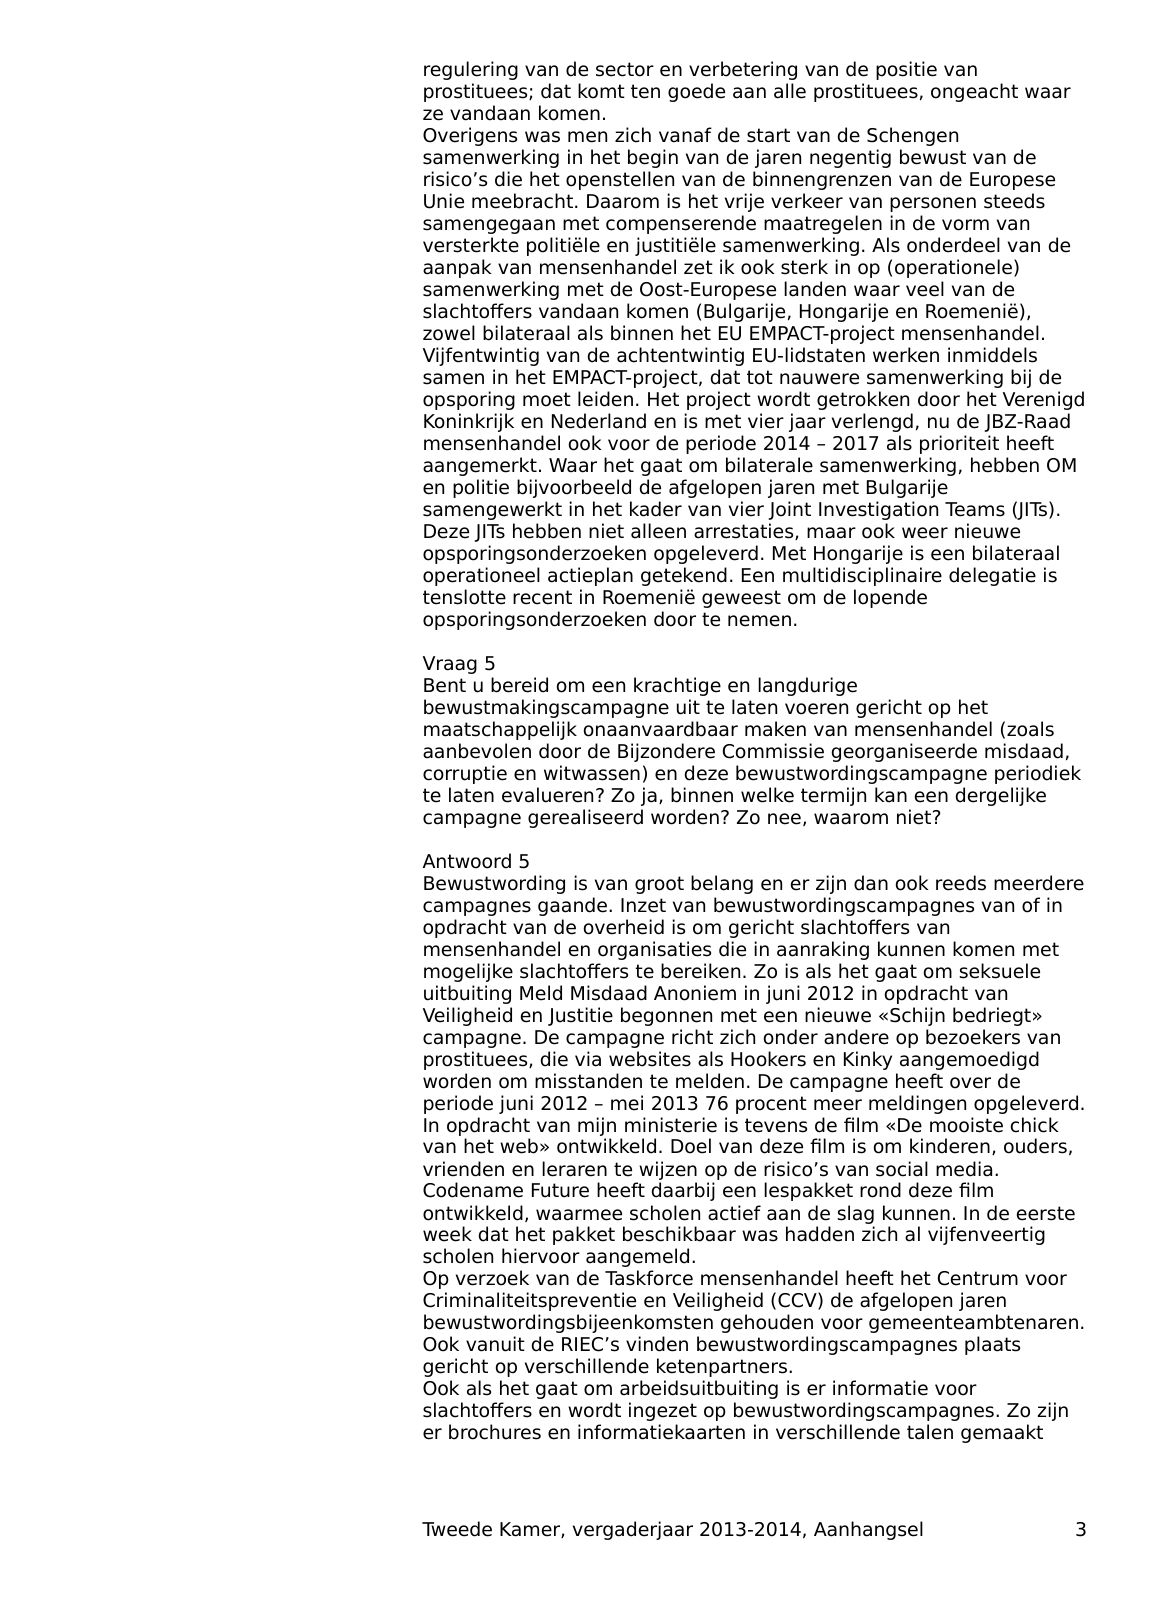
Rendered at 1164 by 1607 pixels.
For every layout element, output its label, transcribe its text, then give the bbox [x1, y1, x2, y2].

text Bent u bereid om een krachtige en langdurige bewustmakingscampagne uit te laten voeren gericht op het maatschappelijk onaanvaardbaar maken van mensenhandel (zoals aanbevolen door de Bijzondere Commissie georganiseerde misdaad, corruptie en witwassen) en deze bewustwordingscampagne periodiek te laten evalueren? Zo ja, binnen welke termijn kan een dergelijke campagne gerealiseerd worden? Zo nee, waarom niet? [422, 675, 1087, 828]
text Bewustwording is van groot belang en er zijn dan ook reeds meerdere campagnes gaande. Inzet van bewustwordingscampagnes van of in opdracht van de overheid is om gericht slachtoffers van mensenhandel en organisaties die in aanraking kunnen komen met mogelijke slachtoffers te bereiken. Zo is als het gaat om seksuele uitbuiting Meld Misdaad Anoniem in juni 2012 in opdracht van Veiligheid en Justitie begonnen met een nieuwe «Schijn bedriegt» campagne. De campagne richt zich onder andere op bezoekers van prostituees, die via websites als Hookers en Kinky aangemoedigd worden om misstanden te melden. De campagne heeft over de periode juni 2012 – mei 2013 76 procent meer meldingen opgeleverd. [422, 873, 1087, 1114]
text Ook als het gaat om arbeidsuitbuiting is er informatie voor slachtoffers en wordt ingezet op bewustwordingscampagnes. Zo zijn er brochures en informatiekaarten in verschillende talen gemaakt [422, 1378, 1087, 1444]
text Vraag 5 [422, 653, 1087, 675]
text In opdracht van mijn ministerie is tevens de film «De mooiste chick van het web» ontwikkeld. Doel van deze film is om kinderen, ouders, vrienden en leraren te wijzen op de risico’s van social media. Codename Future heeft daarbij een lespakket rond deze film ontwikkeld, waarmee scholen actief aan de slag kunnen. In de eerste week dat het pakket beschikbaar was hadden zich al vijfenveertig scholen hiervoor aangemeld. [422, 1114, 1087, 1268]
text Op verzoek van de Taskforce mensenhandel heeft het Centrum voor Criminaliteitspreventie en Veiligheid (CCV) de afgelopen jaren bewustwordingsbijeenkomsten gehouden voor gemeenteambtenaren. Ook vanuit de RIEC’s vinden bewustwordingscampagnes plaats gericht op verschillende ketenpartners. [422, 1268, 1087, 1378]
text Antwoord 5 [422, 851, 1087, 873]
text regulering van de sector en verbetering van de positie van prostituees; dat komt ten goede aan alle prostituees, ongeacht waar ze vandaan komen. [422, 59, 1087, 125]
text Overigens was men zich vanaf de start van de Schengen samenwerking in het begin van de jaren negentig bewust van de risico’s die het openstellen van de binnengrenzen van de Europese Unie meebracht. Daarom is het vrije verkeer van personen steeds samengegaan met compenserende maatregelen in de vorm van versterkte politiële en justitiële samenwerking. Als onderdeel van de aanpak van mensenhandel zet ik ook sterk in op (operationele) samenwerking met de Oost-Europese landen waar veel van de slachtoffers vandaan komen (Bulgarije, Hongarije en Roemenië), zowel bilateraal als binnen het EU EMPACT-project mensenhandel. Vijfentwintig van de achtentwintig EU-lidstaten werken inmiddels samen in het EMPACT-project, dat tot nauwere samenwerking bij de opsporing moet leiden. Het project wordt getrokken door het Verenigd Koninkrijk en Nederland en is met vier jaar verlengd, nu de JBZ-Raad mensenhandel ook voor de periode 2014 – 2017 als prioriteit heeft aangemerkt. Waar het gaat om bilaterale samenwerking, hebben OM en politie bijvoorbeeld de afgelopen jaren met Bulgarije samengewerkt in het kader van vier Joint Investigation Teams (JITs). Deze JITs hebben niet alleen arrestaties, maar ook weer nieuwe opsporingsonderzoeken opgeleverd. Met Hongarije is een bilateraal operationeel actieplan getekend. Een multidisciplinaire delegatie is tenslotte recent in Roemenië geweest om de lopende opsporingsonderzoeken door te nemen. [422, 125, 1087, 631]
